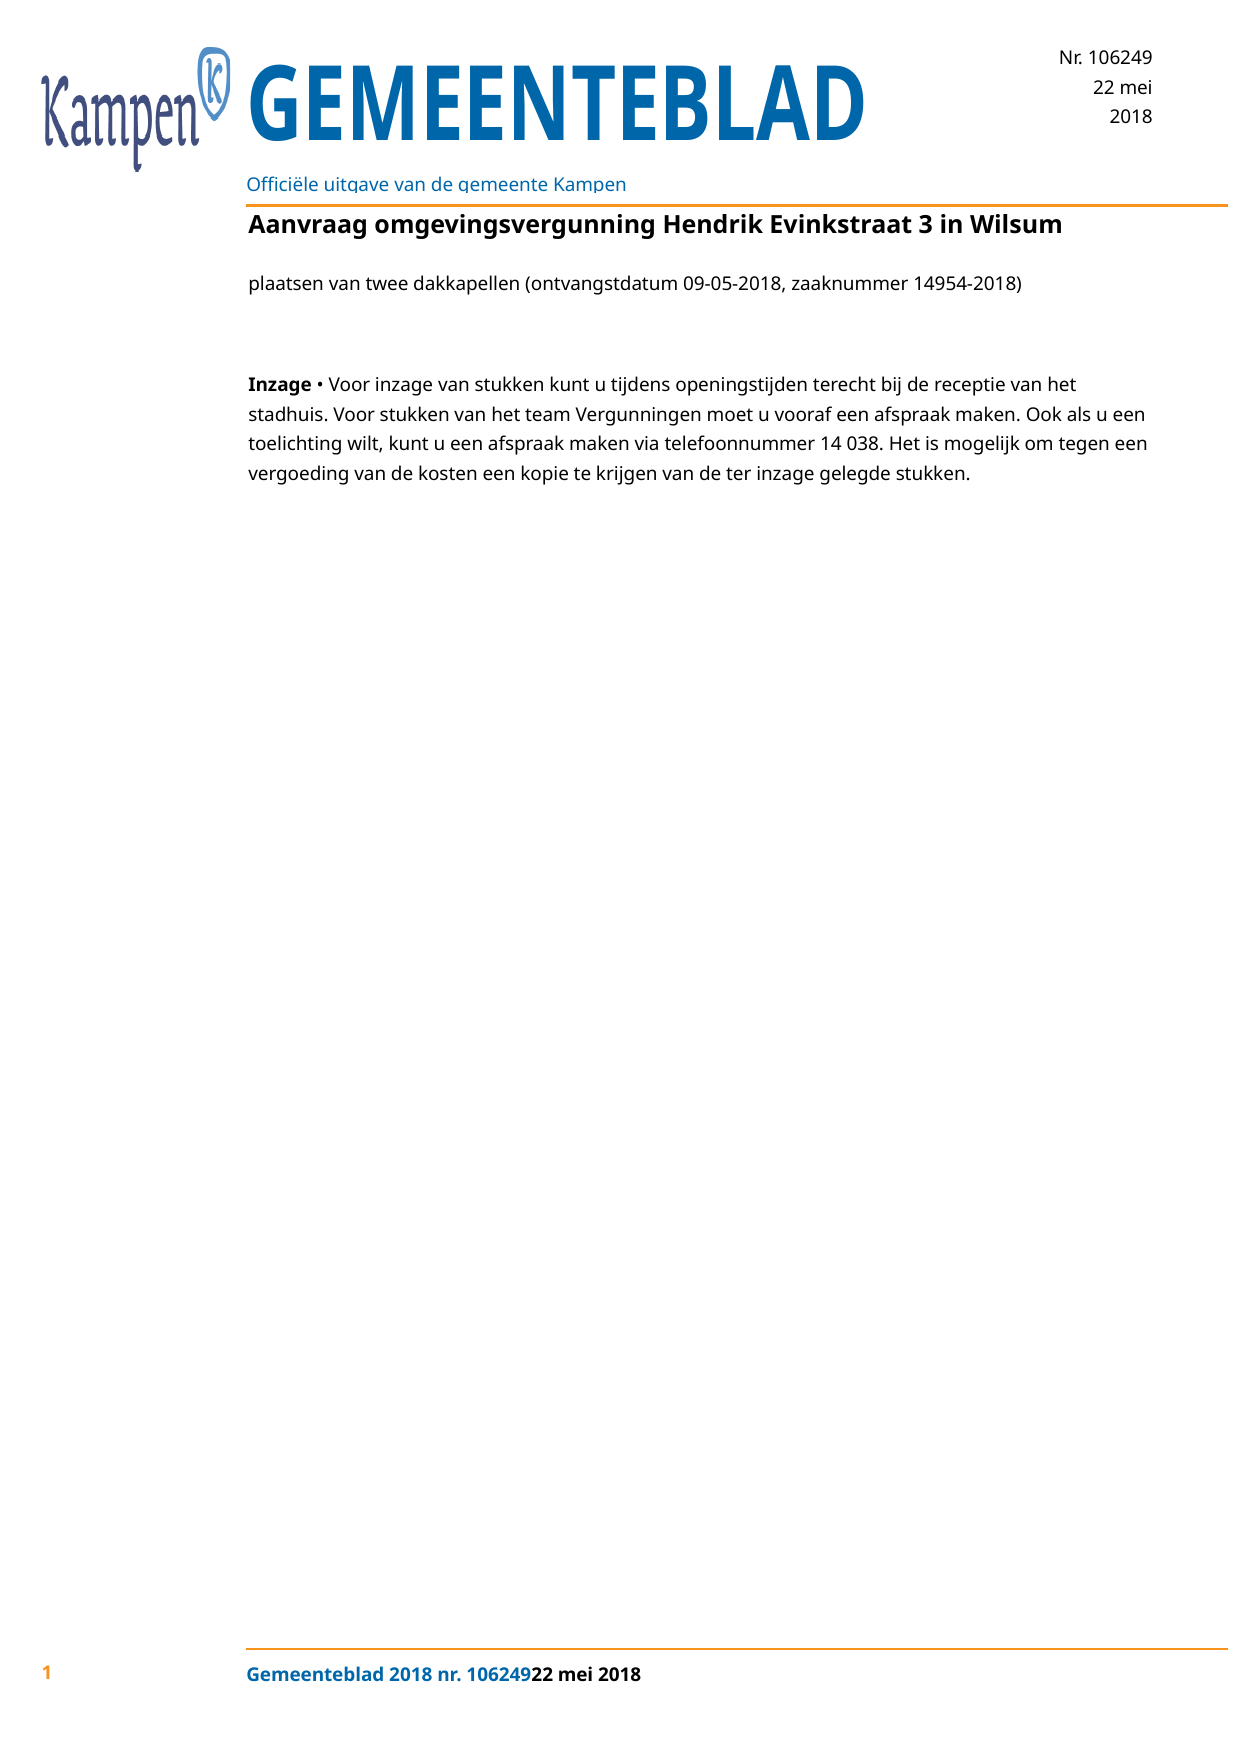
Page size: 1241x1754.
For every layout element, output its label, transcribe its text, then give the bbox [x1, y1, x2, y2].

picture [41, 47, 231, 172]
text plaatsen van twee dakkapellen (ontvangstdatum 09-05-2018, zaaknummer 14954-2018) [248, 270, 1152, 296]
text Inzage • Voor inzage van stukken kunt u tijdens openingstijden terecht bij de receptie van het stadhuis. Voor stukken van het team Vergunningen moet u vooraf een afspraak maken. Ook als u een toelichting wilt, kunt u een afspraak maken via telefoonnummer 14 038. Het is mogelijk om tegen een vergoeding van de kosten een kopie te krijgen van de ter inzage gelegde stukken. [248, 371, 1152, 486]
text Aanvraag omgevingsvergunning Hendrik Evinkstraat 3 in Wilsum [248, 207, 1152, 241]
